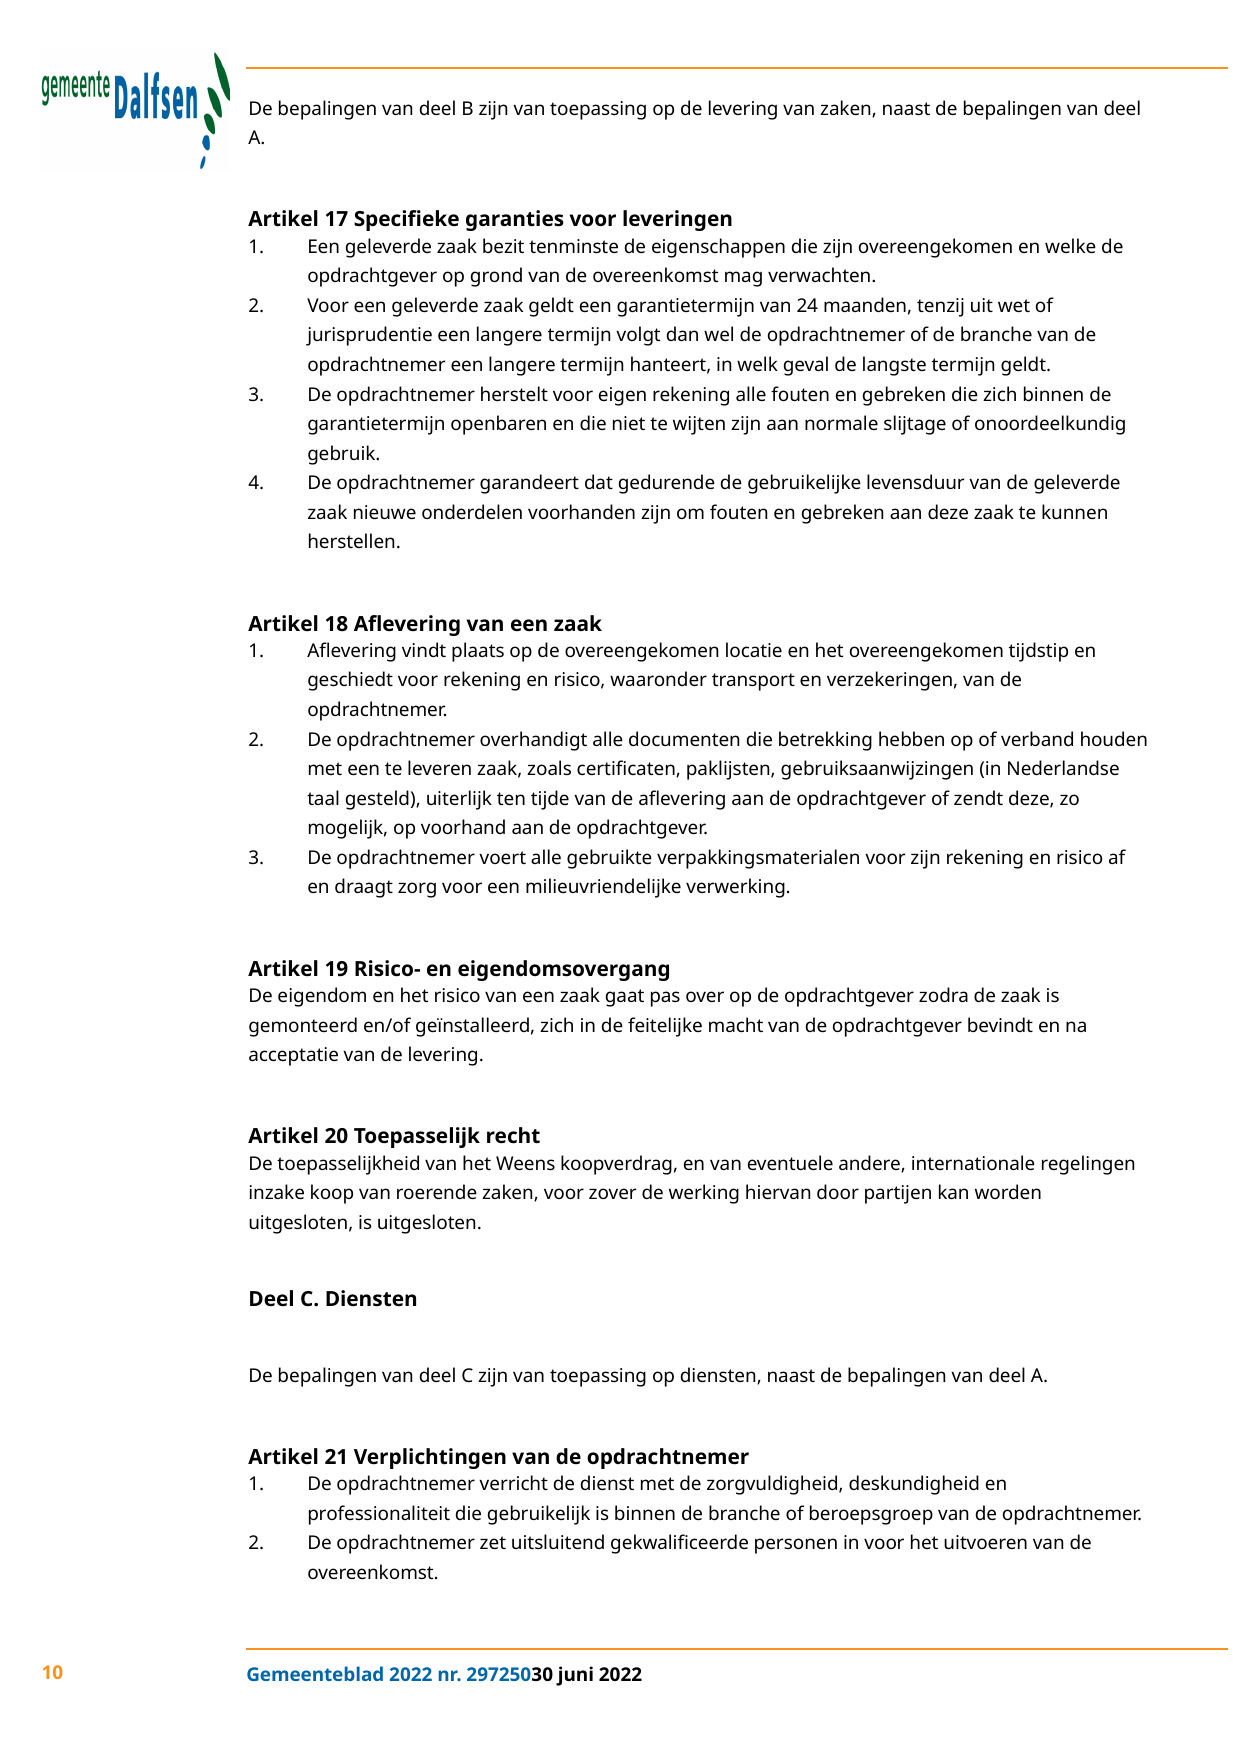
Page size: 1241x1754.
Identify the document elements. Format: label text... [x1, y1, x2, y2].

text De bepalingen van deel B zijn van toepassing op de levering van zaken, naast de bepalingen van deel A. [248, 95, 1152, 150]
text Artikel 20 Toepasselijk recht [248, 1121, 1152, 1150]
list De opdrachtnemer voert alle gebruikte verpakkingsmaterialen voor zijn rekening en risico af en draagt zorg voor een milieuvriendelijke verwerking. [248, 844, 1152, 899]
list De opdrachtnemer herstelt voor eigen rekening alle fouten en gebreken die zich binnen de garantietermijn openbaren en die niet te wijten zijn aan normale slijtage of onoordeelkundig gebruik. [248, 381, 1152, 466]
text De toepasselijkheid van het Weens koopverdrag, en van eventuele andere, internationale regelingen inzake koop van roerende zaken, voor zover de werking hiervan door partijen kan worden uitgesloten, is uitgesloten. [248, 1150, 1152, 1235]
text Artikel 19 Risico- en eigendomsovergang [248, 954, 1152, 982]
text Artikel 21 Verplichtingen van de opdrachtnemer [248, 1442, 1152, 1470]
list Een geleverde zaak bezit tenminste de eigenschappen die zijn overeengekomen en welke de opdrachtgever op grond van de overeenkomst mag verwachten. [248, 233, 1152, 288]
text De eigendom en het risico van een zaak gaat pas over op de opdrachtgever zodra de zaak is gemonteerd en/of geïnstalleerd, zich in de feitelijke macht van de opdrachtgever bevindt en na acceptatie van de levering. [248, 982, 1152, 1067]
list De opdrachtnemer zet uitsluitend gekwalificeerde personen in voor het uitvoeren van de overeenkomst. [248, 1529, 1152, 1585]
list De opdrachtnemer overhandigt alle documenten die betrekking hebben op of verband houden met een te leveren zaak, zoals certificaten, paklijsten, gebruiksaanwijzingen (in Nederlandse taal gesteld), uiterlijk ten tijde van de aflevering aan de opdrachtgever of zendt deze, zo mogelijk, op voorhand aan de opdrachtgever. [248, 726, 1152, 840]
picture [41, 47, 231, 172]
list Aflevering vindt plaats op de overeengekomen locatie en het overeengekomen tijdstip en geschiedt voor rekening en risico, waaronder transport en verzekeringen, van de opdrachtnemer. [248, 637, 1152, 722]
text De bepalingen van deel C zijn van toepassing op diensten, naast de bepalingen van deel A. [248, 1362, 1152, 1388]
list Voor een geleverde zaak geldt een garantietermijn van 24 maanden, tenzij uit wet of jurisprudentie een langere termijn volgt dan wel de opdrachtnemer of de branche van de opdrachtnemer een langere termijn hanteert, in welk geval de langste termijn geldt. [248, 292, 1152, 377]
text Deel C. Diensten [248, 1284, 1152, 1313]
list De opdrachtnemer garandeert dat gedurende de gebruikelijke levensduur van de geleverde zaak nieuwe onderdelen voorhanden zijn om fouten en gebreken aan deze zaak te kunnen herstellen. [248, 469, 1152, 554]
text Artikel 18 Aflevering van een zaak [248, 609, 1152, 637]
list De opdrachtnemer verricht de dienst met de zorgvuldigheid, deskundigheid en professionaliteit die gebruikelijk is binnen de branche of beroepsgroep van de opdrachtnemer. [248, 1470, 1152, 1526]
text Artikel 17 Specifieke garanties voor leveringen [248, 204, 1152, 233]
